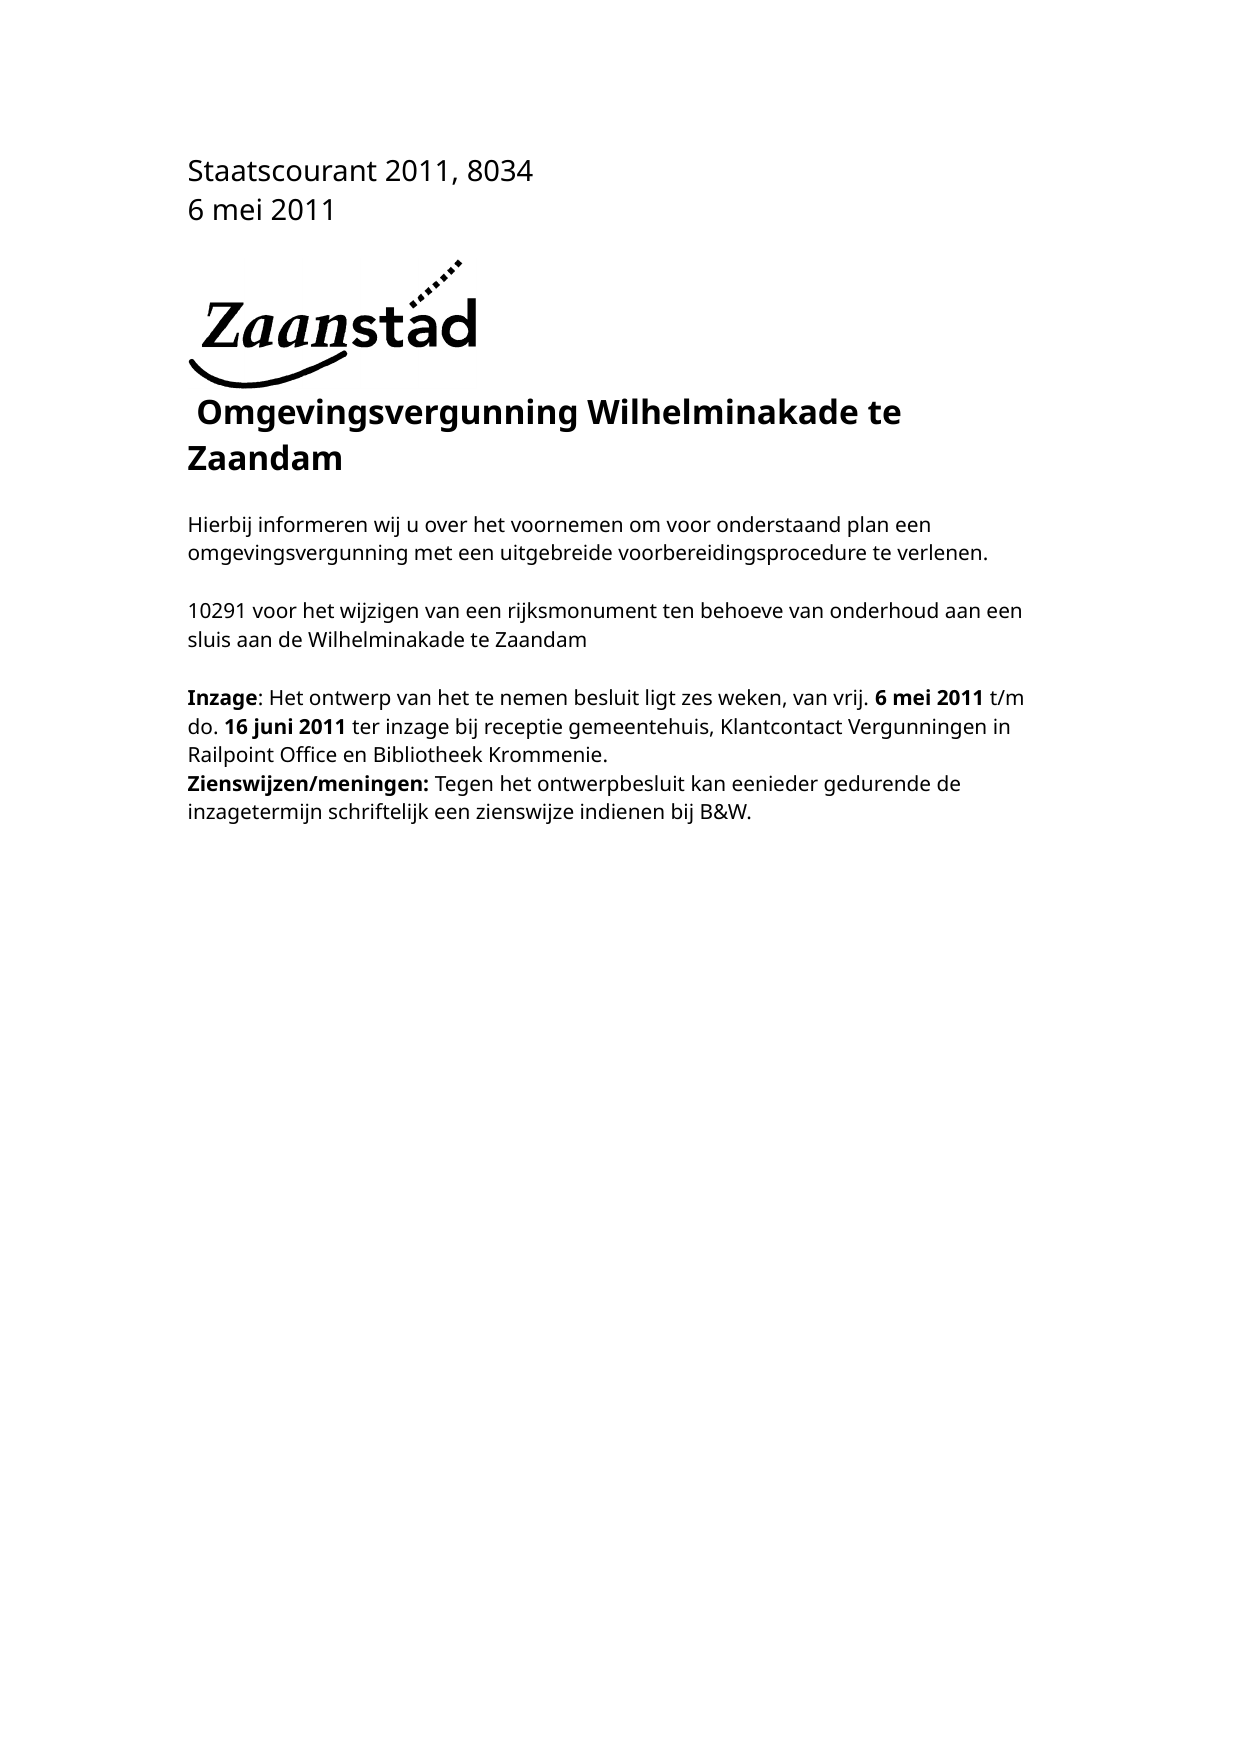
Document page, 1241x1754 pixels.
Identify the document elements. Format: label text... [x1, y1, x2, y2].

text Inzage: Het ontwerp van het te nemen besluit ligt zes weken, van vrij. 6 mei 2011 t/m do. 16 juni 2011 ter inzage bij receptie gemeentehuis, Klantcontact Vergunningen in Railpoint Office en Bibliotheek Krommenie. [187, 683, 1053, 769]
text Staatscourant 2011, 8034 [187, 150, 1053, 190]
text 10291 voor het wijzigen van een rijksmonument ten behoeve van onderhoud aan een sluis aan de Wilhelminakade te Zaandam [187, 597, 1053, 653]
text Hierbij informeren wij u over het voornemen om voor onderstaand plan een omgevingsvergunning met een uitgebreide voorbereidingsprocedure te verlenen. [187, 510, 1053, 567]
subtitle Omgevingsvergunning Wilhelminakade te Zaandam [187, 271, 1053, 480]
picture [187, 258, 477, 389]
text 6 mei 2011 [187, 190, 1053, 229]
text Zienswijzen/meningen: Tegen het ontwerpbesluit kan eenieder gedurende de inzagetermijn schriftelijk een zienswijze indienen bij B&W. [187, 769, 1053, 826]
